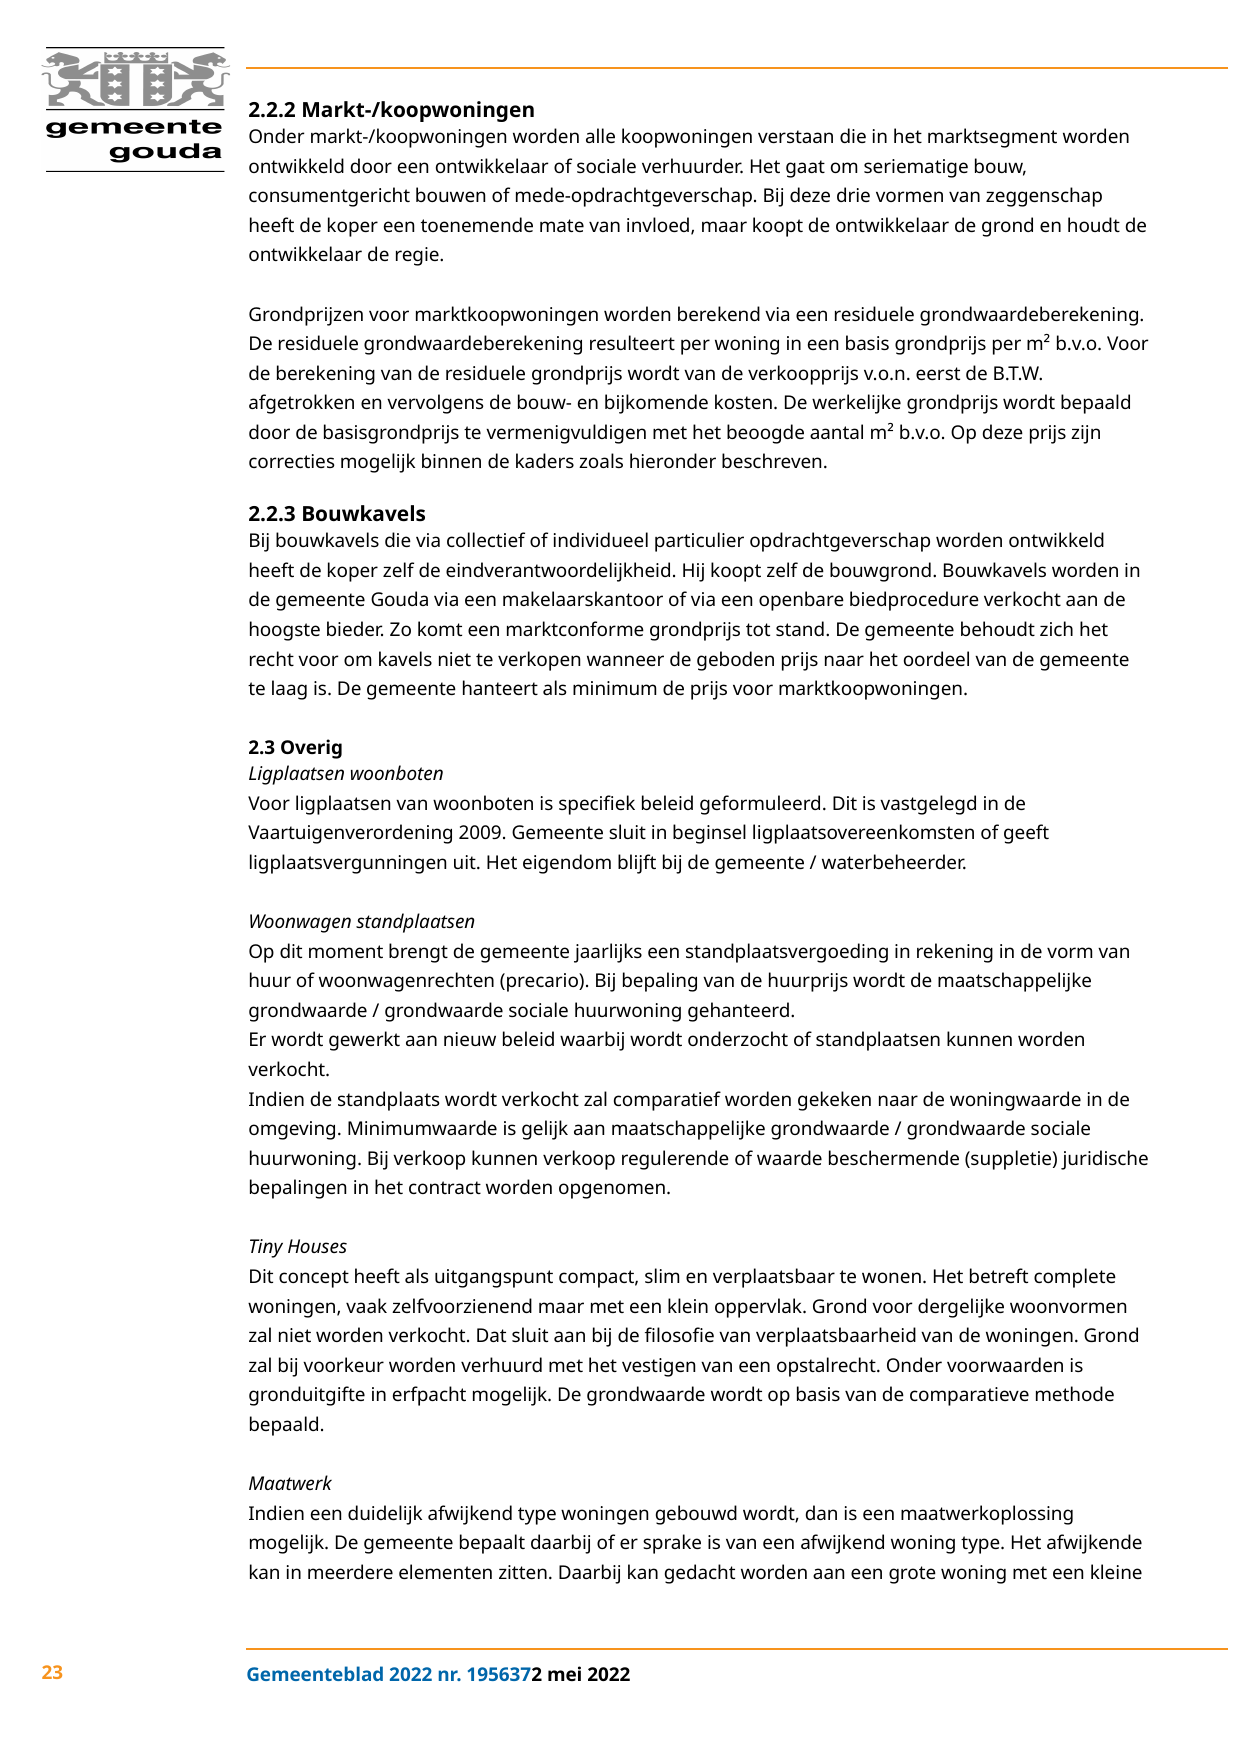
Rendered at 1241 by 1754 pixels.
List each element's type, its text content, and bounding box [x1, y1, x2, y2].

text Woonwagen standplaatsen [248, 908, 1152, 934]
text Voor ligplaatsen van woonboten is specifiek beleid geformuleerd. Dit is vastgelegd in de Vaartuigenverordening 2009. Gemeente sluit in beginsel ligplaatsovereenkomsten of geeft ligplaatsvergunningen uit. Het eigendom blijft bij de gemeente / waterbeheerder. [248, 790, 1152, 875]
text Maatwerk [248, 1470, 1152, 1496]
text 2.2.3 Bouwkavels [248, 499, 1152, 527]
text Ligplaatsen woonboten [248, 760, 1152, 786]
text 2.2.2 Markt-/koopwoningen [248, 95, 1152, 123]
text Bij bouwkavels die via collectief of individueel particulier opdrachtgeverschap worden ontwikkeld heeft de koper zelf de eindverantwoordelijkheid. Hij koopt zelf de bouwgrond. Bouwkavels worden in de gemeente Gouda via een makelaarskantoor of via een openbare biedprocedure verkocht aan de hoogste bieder. Zo komt een marktconforme grondprijs tot stand. De gemeente behoudt zich het recht voor om kavels niet te verkopen wanneer de geboden prijs naar het oordeel van de gemeente te laag is. De gemeente hanteert als minimum de prijs voor marktkoopwoningen. [248, 527, 1152, 701]
text 2.3 Overig [248, 734, 1152, 760]
text Tiny Houses [248, 1234, 1152, 1259]
text Op dit moment brengt de gemeente jaarlijks een standplaatsvergoeding in rekening in de vorm van huur of woonwagenrechten (precario). Bij bepaling van de huurprijs wordt de maatschappelijke grondwaarde / grondwaarde sociale huurwoning gehanteerd. [248, 938, 1152, 1023]
text Indien een duidelijk afwijkend type woningen gebouwd wordt, dan is een maatwerkoplossing mogelijk. De gemeente bepaalt daarbij of er sprake is van een afwijkend woning type. Het afwijkende kan in meerdere elementen zitten. Daarbij kan gedacht worden aan een grote woning met een kleine [248, 1500, 1152, 1585]
text Dit concept heeft als uitgangspunt compact, slim en verplaatsbaar te wonen. Het betreft complete woningen, vaak zelfvoorzienend maar met een klein oppervlak. Grond voor dergelijke woonvormen zal niet worden verkocht. Dat sluit aan bij de filosofie van verplaatsbaarheid van de woningen. Grond zal bij voorkeur worden verhuurd met het vestigen van een opstalrecht. Onder voorwaarden is gronduitgifte in erfpacht mogelijk. De grondwaarde wordt op basis van de comparatieve methode bepaald. [248, 1263, 1152, 1437]
text Indien de standplaats wordt verkocht zal comparatief worden gekeken naar de woningwaarde in de omgeving. Minimumwaarde is gelijk aan maatschappelijke grondwaarde / grondwaarde sociale huurwoning. Bij verkoop kunnen verkoop regulerende of waarde beschermende (suppletie) juridische bepalingen in het contract worden opgenomen. [248, 1086, 1152, 1200]
text Er wordt gewerkt aan nieuw beleid waarbij wordt onderzocht of standplaatsen kunnen worden verkocht. [248, 1027, 1152, 1082]
text Grondprijzen voor marktkoopwoningen worden berekend via een residuele grondwaardeberekening. De residuele grondwaardeberekening resulteert per woning in een basis grondprijs per m² b.v.o. Voor de berekening van de residuele grondprijs wordt van de verkoopprijs v.o.n. eerst de B.T.W. afgetrokken en vervolgens de bouw- en bijkomende kosten. De werkelijke grondprijs wordt bepaald door de basisgrondprijs te vermenigvuldigen met het beoogde aantal m² b.v.o. Op deze prijs zijn correcties mogelijk binnen de kaders zoals hieronder beschreven. [248, 301, 1152, 474]
text Onder markt-/koopwoningen worden alle koopwoningen verstaan die in het marktsegment worden ontwikkeld door een ontwikkelaar of sociale verhuurder. Het gaat om seriematige bouw, consumentgericht bouwen of mede-opdrachtgeverschap. Bij deze drie vormen van zeggenschap heeft de koper een toenemende mate van invloed, maar koopt de ontwikkelaar de grond en houdt de ontwikkelaar de regie. [248, 123, 1152, 267]
picture [41, 47, 231, 172]
